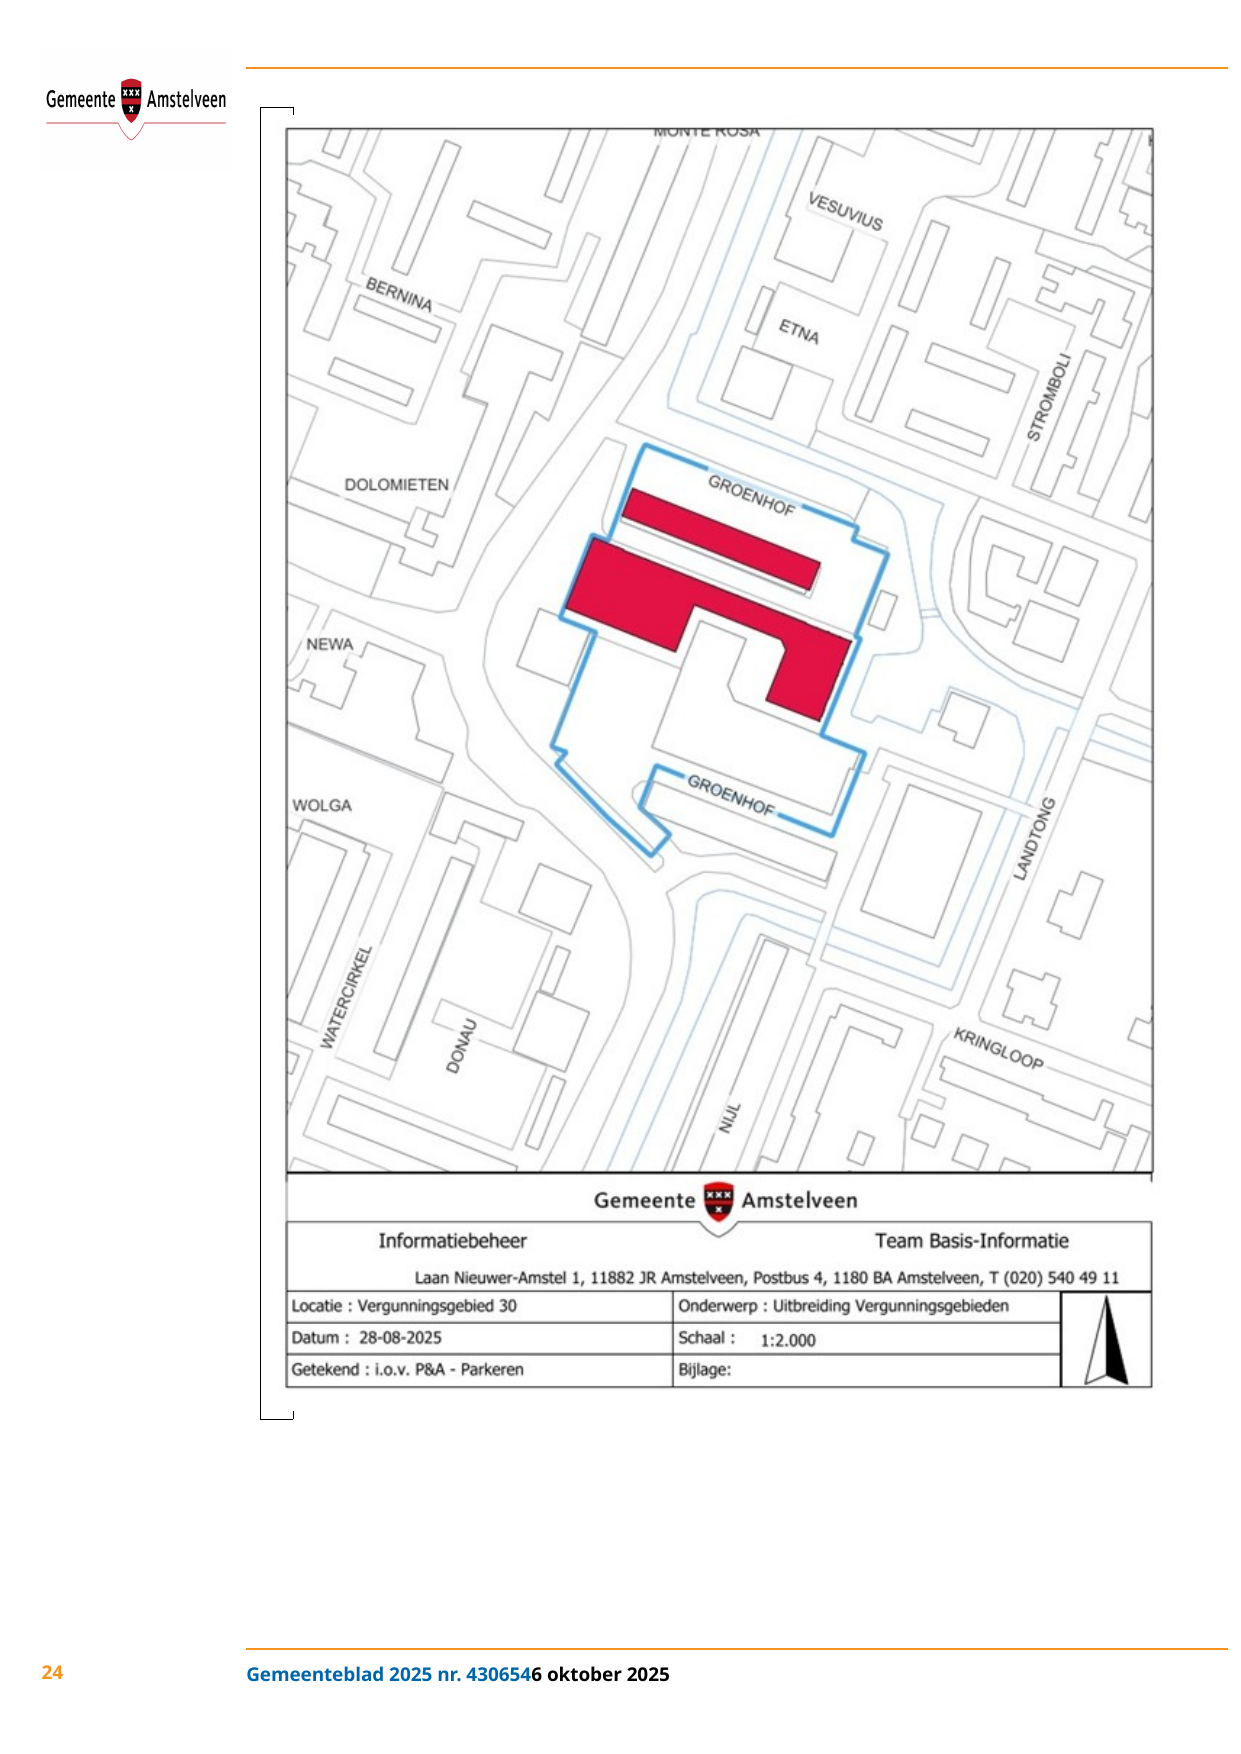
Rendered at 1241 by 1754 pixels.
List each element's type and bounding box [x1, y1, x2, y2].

picture [268, 115, 1173, 1411]
picture [41, 47, 231, 172]
